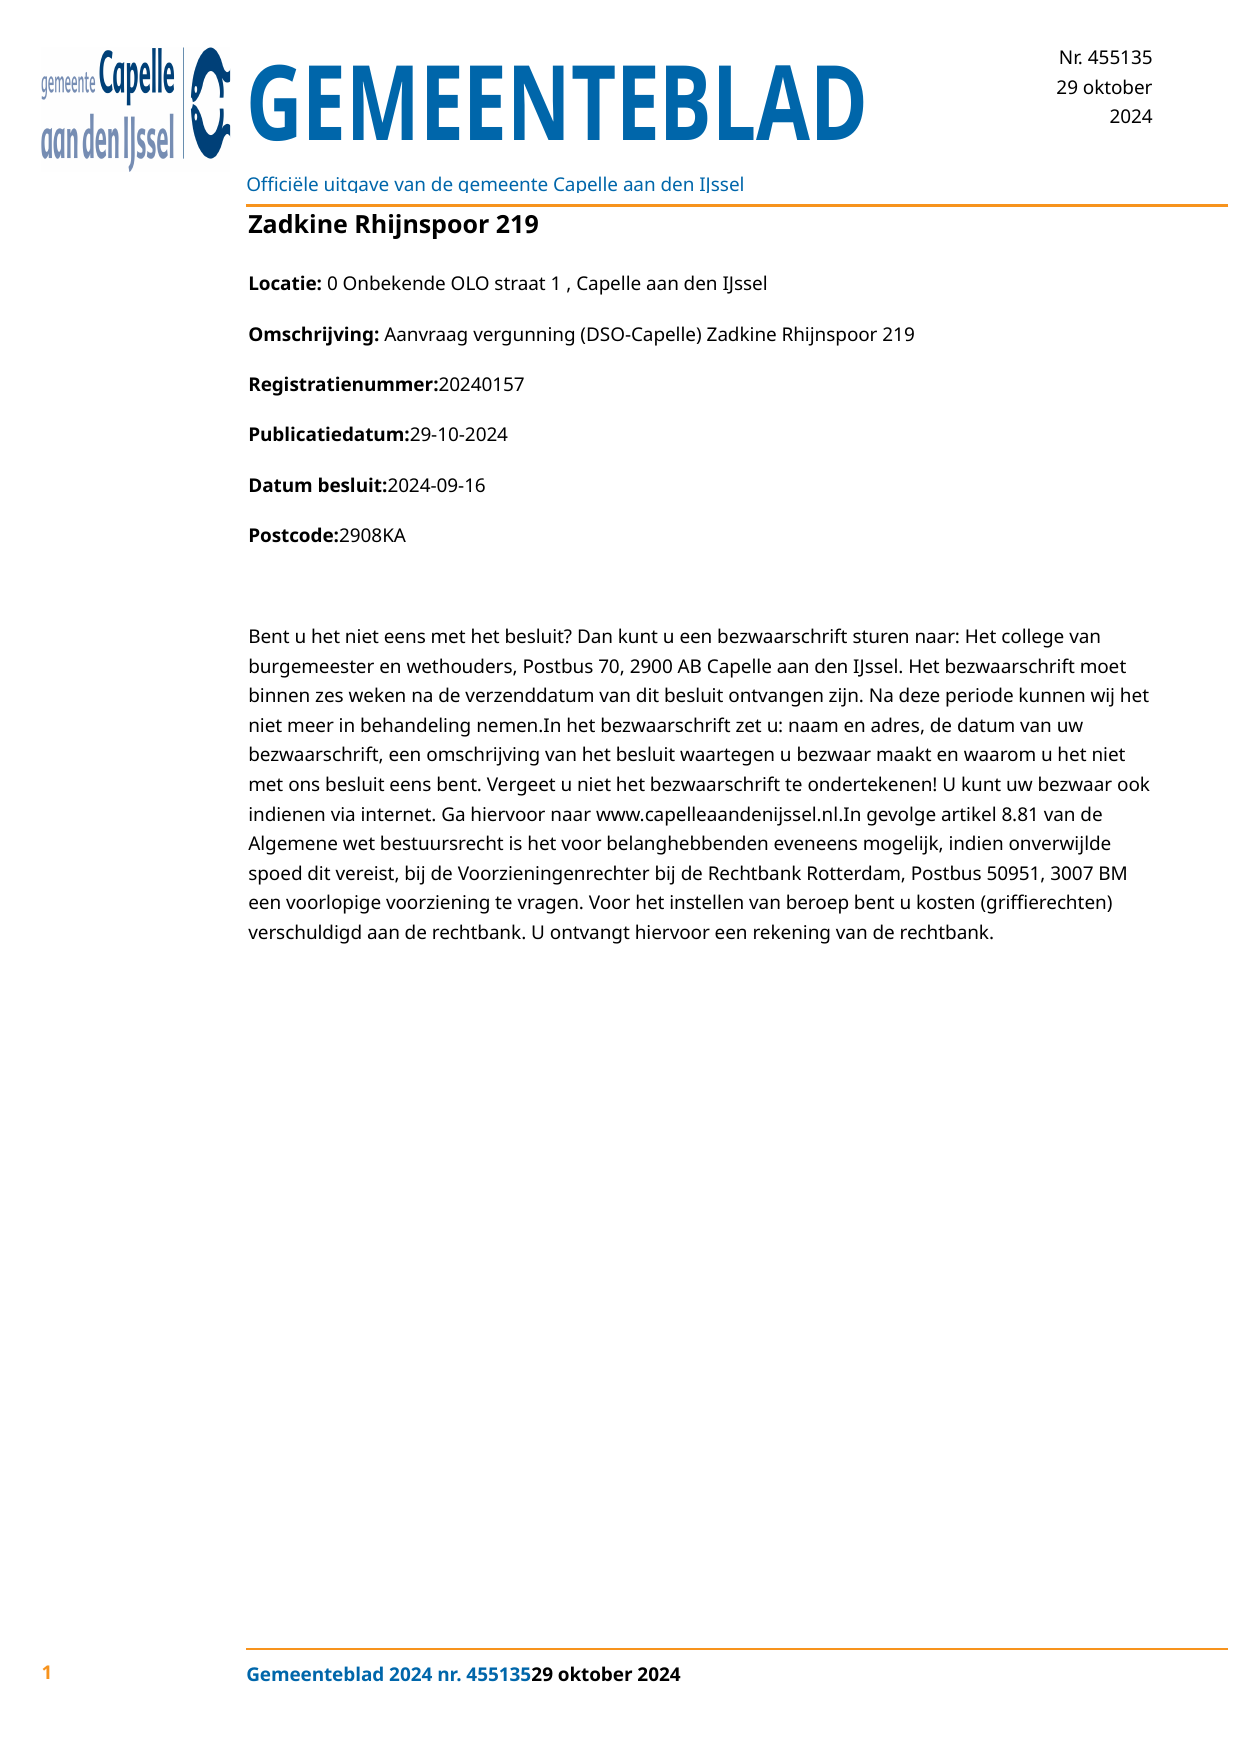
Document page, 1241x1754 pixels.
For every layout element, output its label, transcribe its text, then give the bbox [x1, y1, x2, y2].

text Omschrijving: Aanvraag vergunning (DSO-Capelle) Zadkine Rhijnspoor 219 [248, 321, 1152, 346]
text Datum besluit:2024-09-16 [248, 472, 1152, 498]
text Locatie: 0 Onbekende OLO straat 1 , Capelle aan den IJssel [248, 270, 1152, 296]
text Postcode:2908KA [248, 522, 1152, 548]
picture [41, 47, 231, 172]
text Bent u het niet eens met het besluit? Dan kunt u een bezwaarschrift sturen naar: Het college van burgemeester en wethouders, Postbus 70, 2900 AB Capelle aan den IJssel. Het bezwaarschrift moet binnen zes weken na de verzenddatum van dit besluit ontvangen zijn. Na deze periode kunnen wij het niet meer in behandeling nemen.In het bezwaarschrift zet u: naam en adres, de datum van uw bezwaarschrift, een omschrijving van het besluit waartegen u bezwaar maakt en waarom u het niet met ons besluit eens bent. Vergeet u niet het bezwaarschrift te ondertekenen! U kunt uw bezwaar ook indienen via internet. Ga hiervoor naar www.capelleaandenijssel.nl.In gevolge artikel 8.81 van de Algemene wet bestuursrecht is het voor belanghebbenden eveneens mogelijk, indien onverwijlde spoed dit vereist, bij de Voorzieningenrechter bij de Rechtbank Rotterdam, Postbus 50951, 3007 BM een voorlopige voorziening te vragen. Voor het instellen van beroep bent u kosten (griffierechten) verschuldigd aan de rechtbank. U ontvangt hiervoor een rekening van de rechtbank. [248, 623, 1152, 945]
text Zadkine Rhijnspoor 219 [248, 207, 1152, 241]
text Publicatiedatum:29-10-2024 [248, 422, 1152, 447]
text Registratienummer:20240157 [248, 371, 1152, 397]
